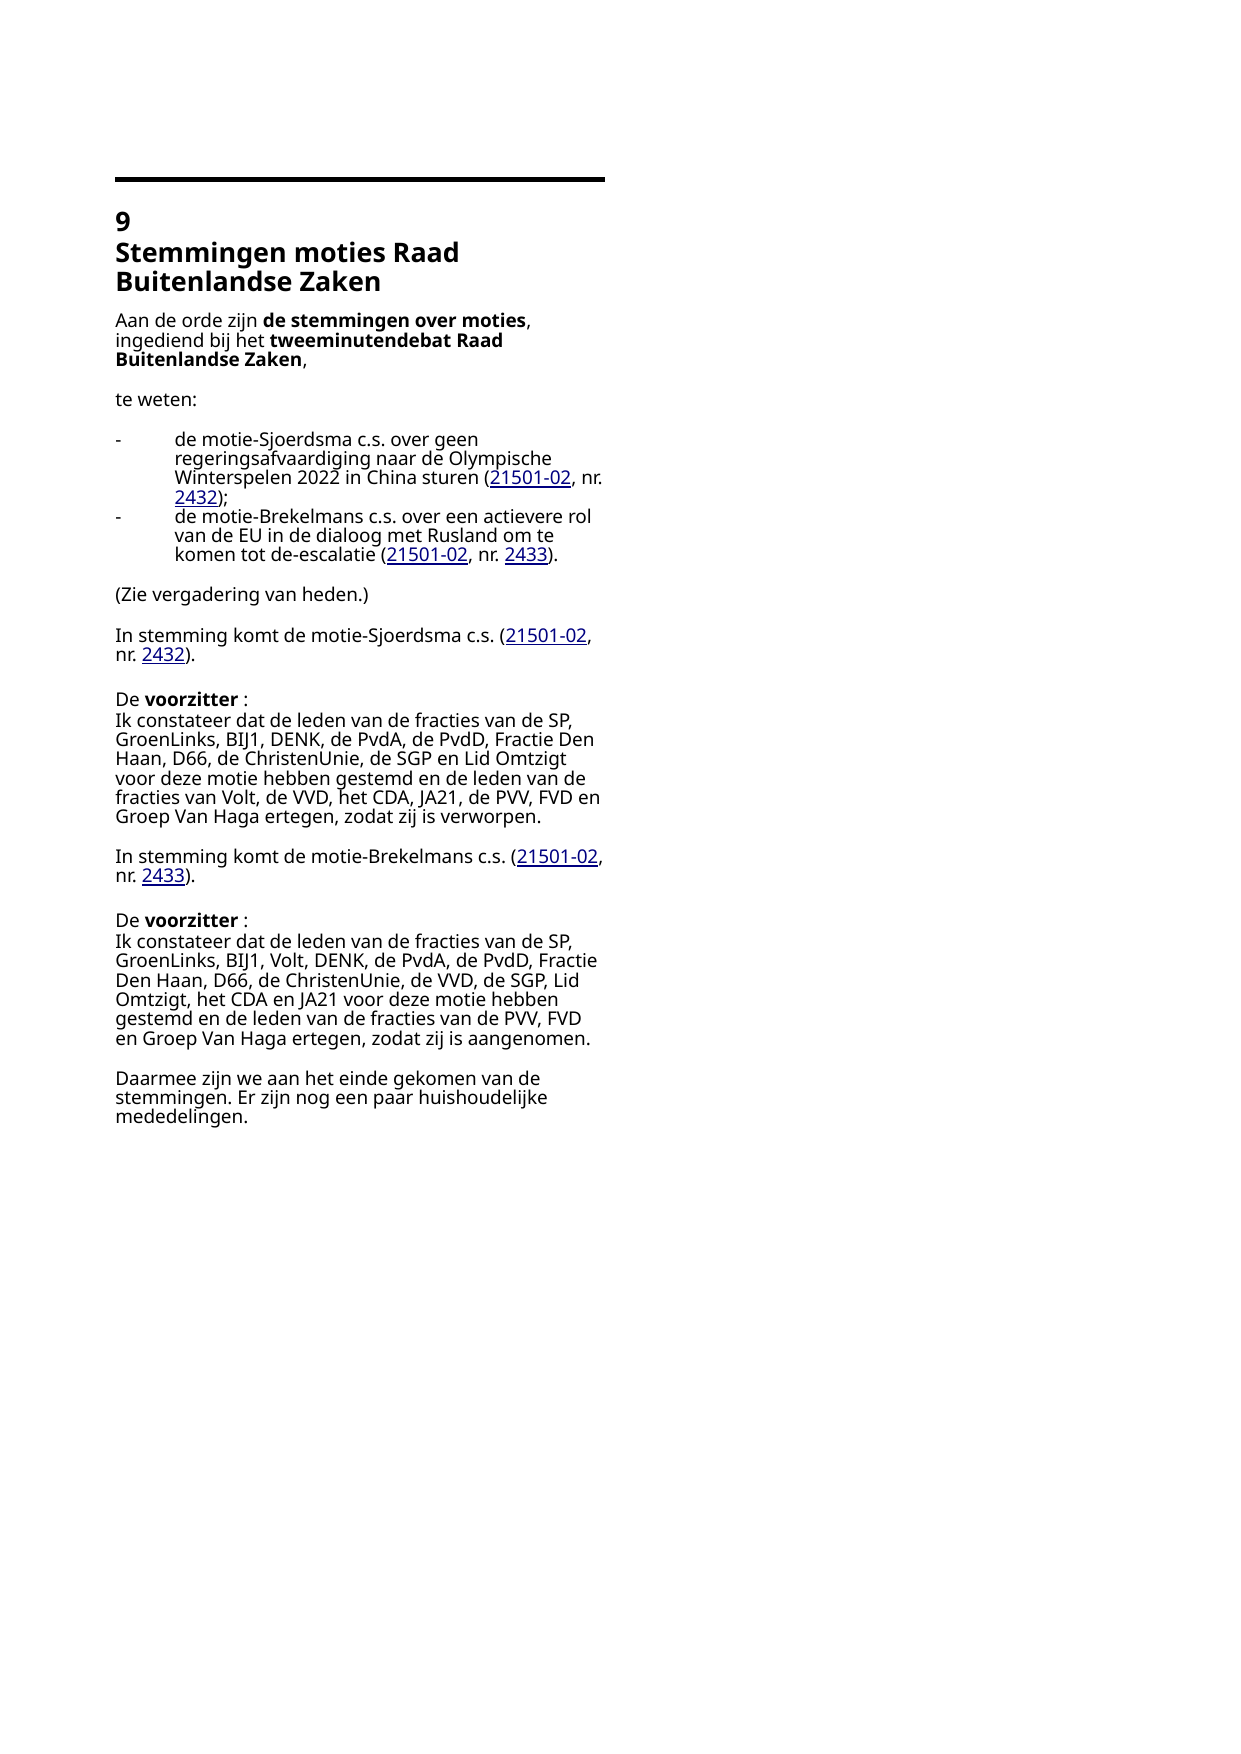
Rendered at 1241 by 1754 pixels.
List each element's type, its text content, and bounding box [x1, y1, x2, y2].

list de motie-Sjoerdsma c.s. over geen regeringsafvaardiging naar de Olympische Winterspelen 2022 in China sturen (21501-02, nr. 2432); [115, 431, 605, 508]
text Ik constateer dat de leden van de fracties van de SP, GroenLinks, BIJ1, DENK, de PvdA, de PvdD, Fractie Den Haan, D66, de ChristenUnie, de SGP en Lid Omtzigt voor deze motie hebben gestemd en de leden van de fracties van Volt, de VVD, het CDA, JA21, de PVV, FVD en Groep Van Haga ertegen, zodat zij is verworpen. [115, 712, 605, 827]
text Ik constateer dat de leden van de fracties van de SP, GroenLinks, BIJ1, Volt, DENK, de PvdA, de PvdD, Fractie Den Haan, D66, de ChristenUnie, de VVD, de SGP, Lid Omtzigt, het CDA en JA21 voor deze motie hebben gestemd en de leden van de fracties van de PVV, FVD en Groep Van Haga ertegen, zodat zij is aangenomen. [115, 933, 605, 1049]
text De voorzitter : [115, 907, 605, 933]
text 9 [115, 203, 605, 239]
text In stemming komt de motie-Brekelmans c.s. (21501-02, nr. 2433). [115, 848, 605, 887]
list de motie-Brekelmans c.s. over een actievere rol van de EU in de dialoog met Rusland om te komen tot de-escalatie (21501-02, nr. 2433). [115, 508, 605, 566]
text De voorzitter : [115, 686, 605, 712]
text Daarmee zijn we aan het einde gekomen van de stemmingen. Er zijn nog een paar huishoudelijke mededelingen. [115, 1070, 605, 1127]
text (Zie vergadering van heden.) [115, 586, 605, 606]
text Aan de orde zijn de stemmingen over moties, ingediend bij het tweeminutendebat Raad Buitenlandse Zaken, [115, 312, 605, 370]
text te weten: [115, 391, 605, 410]
text Stemmingen moties Raad Buitenlandse Zaken [115, 239, 605, 312]
text In stemming komt de motie-Sjoerdsma c.s. (21501-02, nr. 2432). [115, 627, 605, 665]
